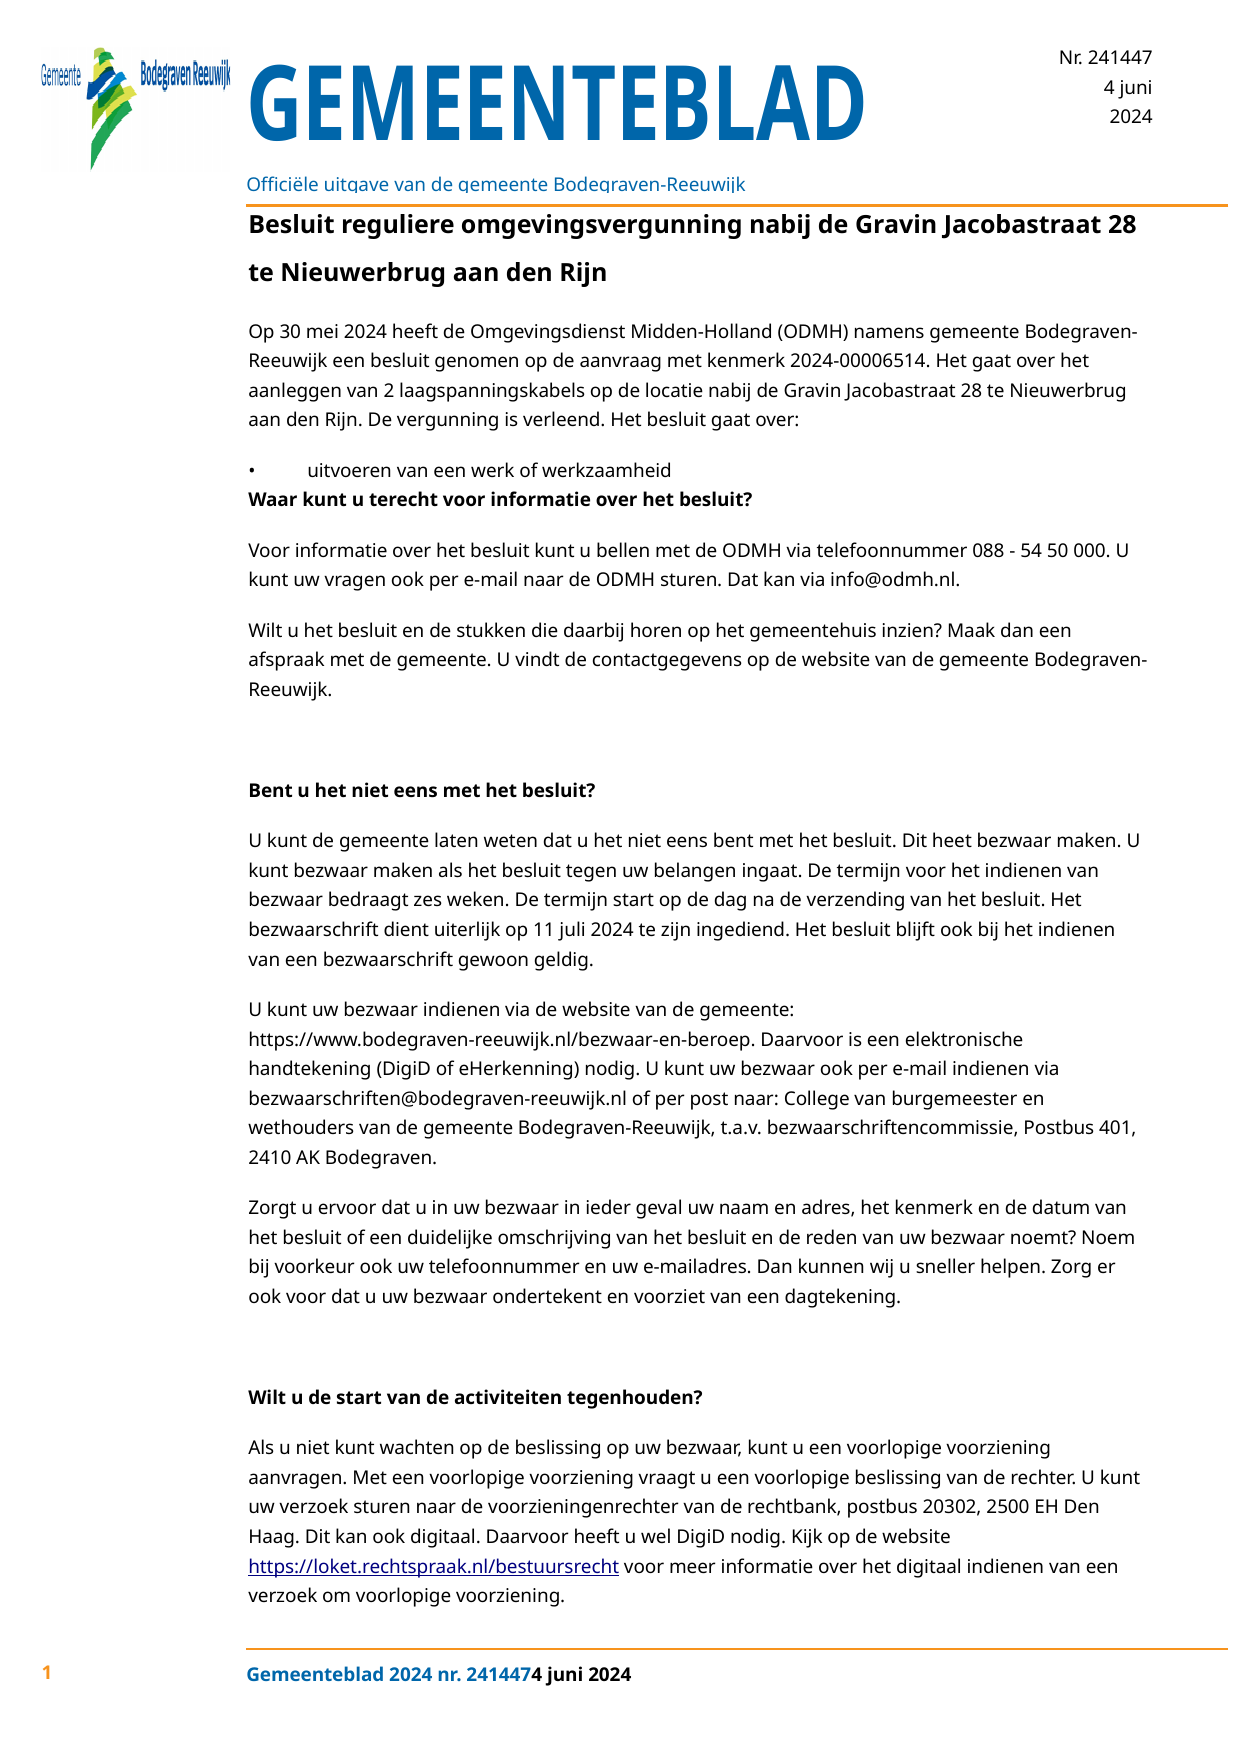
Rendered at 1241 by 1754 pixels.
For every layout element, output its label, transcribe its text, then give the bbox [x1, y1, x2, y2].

text Op 30 mei 2024 heeft de Omgevingsdienst Midden-Holland (ODMH) namens gemeente Bodegraven-Reeuwijk een besluit genomen op de aanvraag met kenmerk 2024-00006514. Het gaat over het aanleggen van 2 laagspanningskabels op de locatie nabij de Gravin Jacobastraat 28 te Nieuwerbrug aan den Rijn. De vergunning is verleend. Het besluit gaat over: [248, 318, 1152, 432]
text Wilt u het besluit en de stukken die daarbij horen op het gemeentehuis inzien? Maak dan een afspraak met de gemeente. U vindt de contactgegevens op de website van de gemeente Bodegraven-Reeuwijk. [248, 617, 1152, 702]
text U kunt uw bezwaar indienen via de website van de gemeente: https://www.bodegraven-reeuwijk.nl/bezwaar-en-beroep. Daarvoor is een elektronische handtekening (DigiD of eHerkenning) nodig. U kunt uw bezwaar ook per e-mail indienen via bezwaarschriften@bodegraven-reeuwijk.nl of per post naar: College van burgemeester en wethouders van de gemeente Bodegraven-Reeuwijk, t.a.v. bezwaarschriftencommissie, Postbus 401, 2410 AK Bodegraven. [248, 996, 1152, 1170]
text Zorgt u ervoor dat u in uw bezwaar in ieder geval uw naam en adres, het kenmerk en de datum van het besluit of een duidelijke omschrijving van het besluit en de reden van uw bezwaar noemt? Noem bij voorkeur ook uw telefoonnummer en uw e-mailadres. Dan kunnen wij u sneller helpen. Zorg er ook voor dat u uw bezwaar ondertekent en voorziet van een dagtekening. [248, 1194, 1152, 1309]
text U kunt de gemeente laten weten dat u het niet eens bent met het besluit. Dit heet bezwaar maken. U kunt bezwaar maken als het besluit tegen uw belangen ingaat. De termijn voor het indienen van bezwaar bedraagt zes weken. De termijn start op de dag na de verzending van het besluit. Het bezwaarschrift dient uiterlijk op 11 juli 2024 te zijn ingediend. Het besluit blijft ook bij het indienen van een bezwaarschrift gewoon geldig. [248, 827, 1152, 972]
text Voor informatie over het besluit kunt u bellen met de ODMH via telefoonnummer 088 - 54 50 000. U kunt uw vragen ook per e-mail naar de ODMH sturen. Dat kan via info@odmh.nl. [248, 537, 1152, 592]
picture [41, 47, 231, 172]
text Waar kunt u terecht voor informatie over het besluit? [248, 487, 1152, 512]
text Wilt u de start van de activiteiten tegenhouden? [248, 1384, 1152, 1410]
list uitvoeren van een werk of werkzaamheid [248, 457, 1152, 483]
text Besluit reguliere omgevingsvergunning nabij de Gravin Jacobastraat 28 te Nieuwerbrug aan den Rijn [248, 207, 1152, 288]
text Als u niet kunt wachten op de beslissing op uw bezwaar, kunt u een voorlopige voorziening aanvragen. Met een voorlopige voorziening vraagt u een voorlopige beslissing van de rechter. U kunt uw verzoek sturen naar de voorzieningenrechter van de rechtbank, postbus 20302, 2500 EH Den Haag. Dit kan ook digitaal. Daarvoor heeft u wel DigiD nodig. Kijk op de website https://loket.rechtspraak.nl/bestuursrecht voor meer informatie over het digitaal indienen van een verzoek om voorlopige voorziening. [248, 1434, 1152, 1608]
text Bent u het niet eens met het besluit? [248, 777, 1152, 803]
